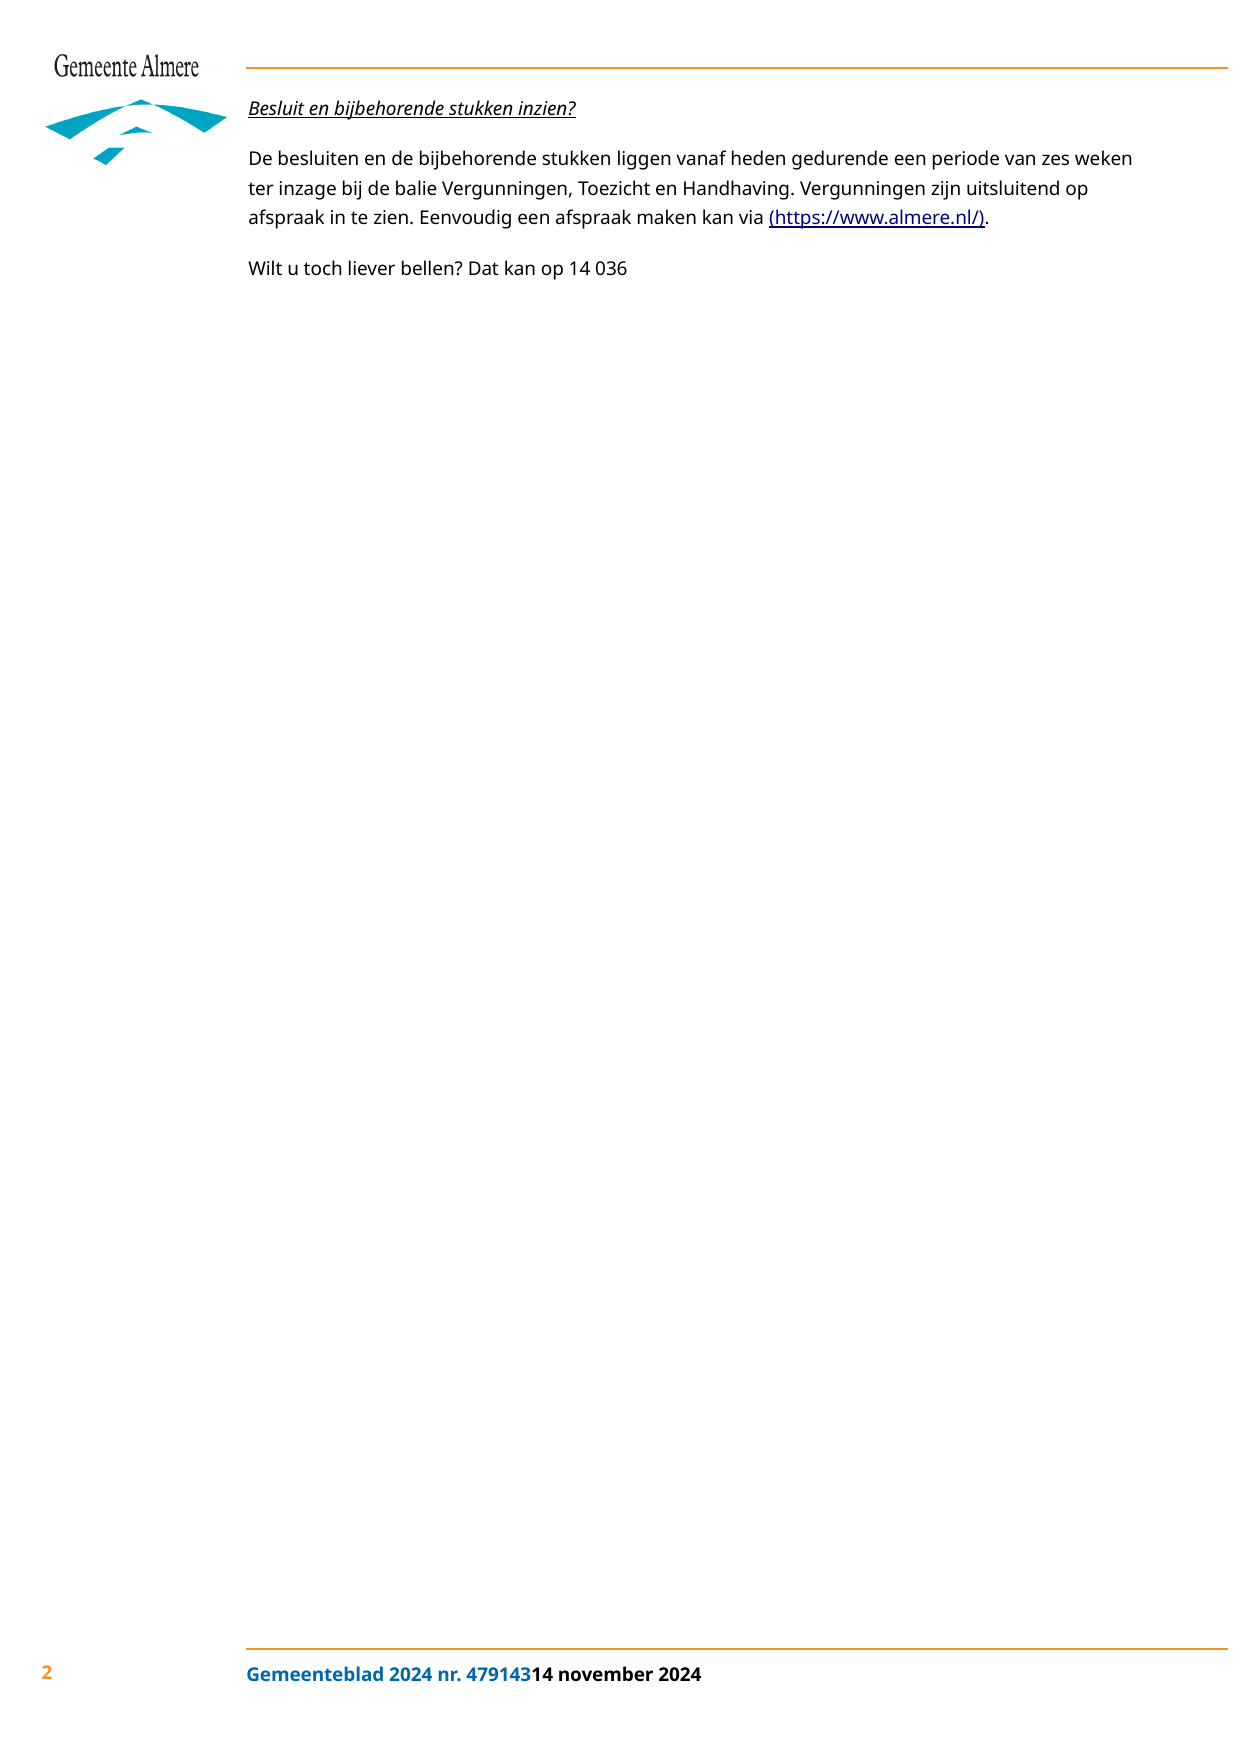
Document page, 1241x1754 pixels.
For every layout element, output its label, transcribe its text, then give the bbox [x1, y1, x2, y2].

picture [41, 47, 231, 172]
text De besluiten en de bijbehorende stukken liggen vanaf heden gedurende een periode van zes weken ter inzage bij de balie Vergunningen, Toezicht en Handhaving. Vergunningen zijn uitsluitend op afspraak in te zien. Eenvoudig een afspraak maken kan via (https://www.almere.nl/). [248, 145, 1152, 230]
text Wilt u toch liever bellen? Dat kan op 14 036 [248, 255, 1152, 281]
text Besluit en bijbehorende stukken inzien? [248, 95, 1152, 121]
